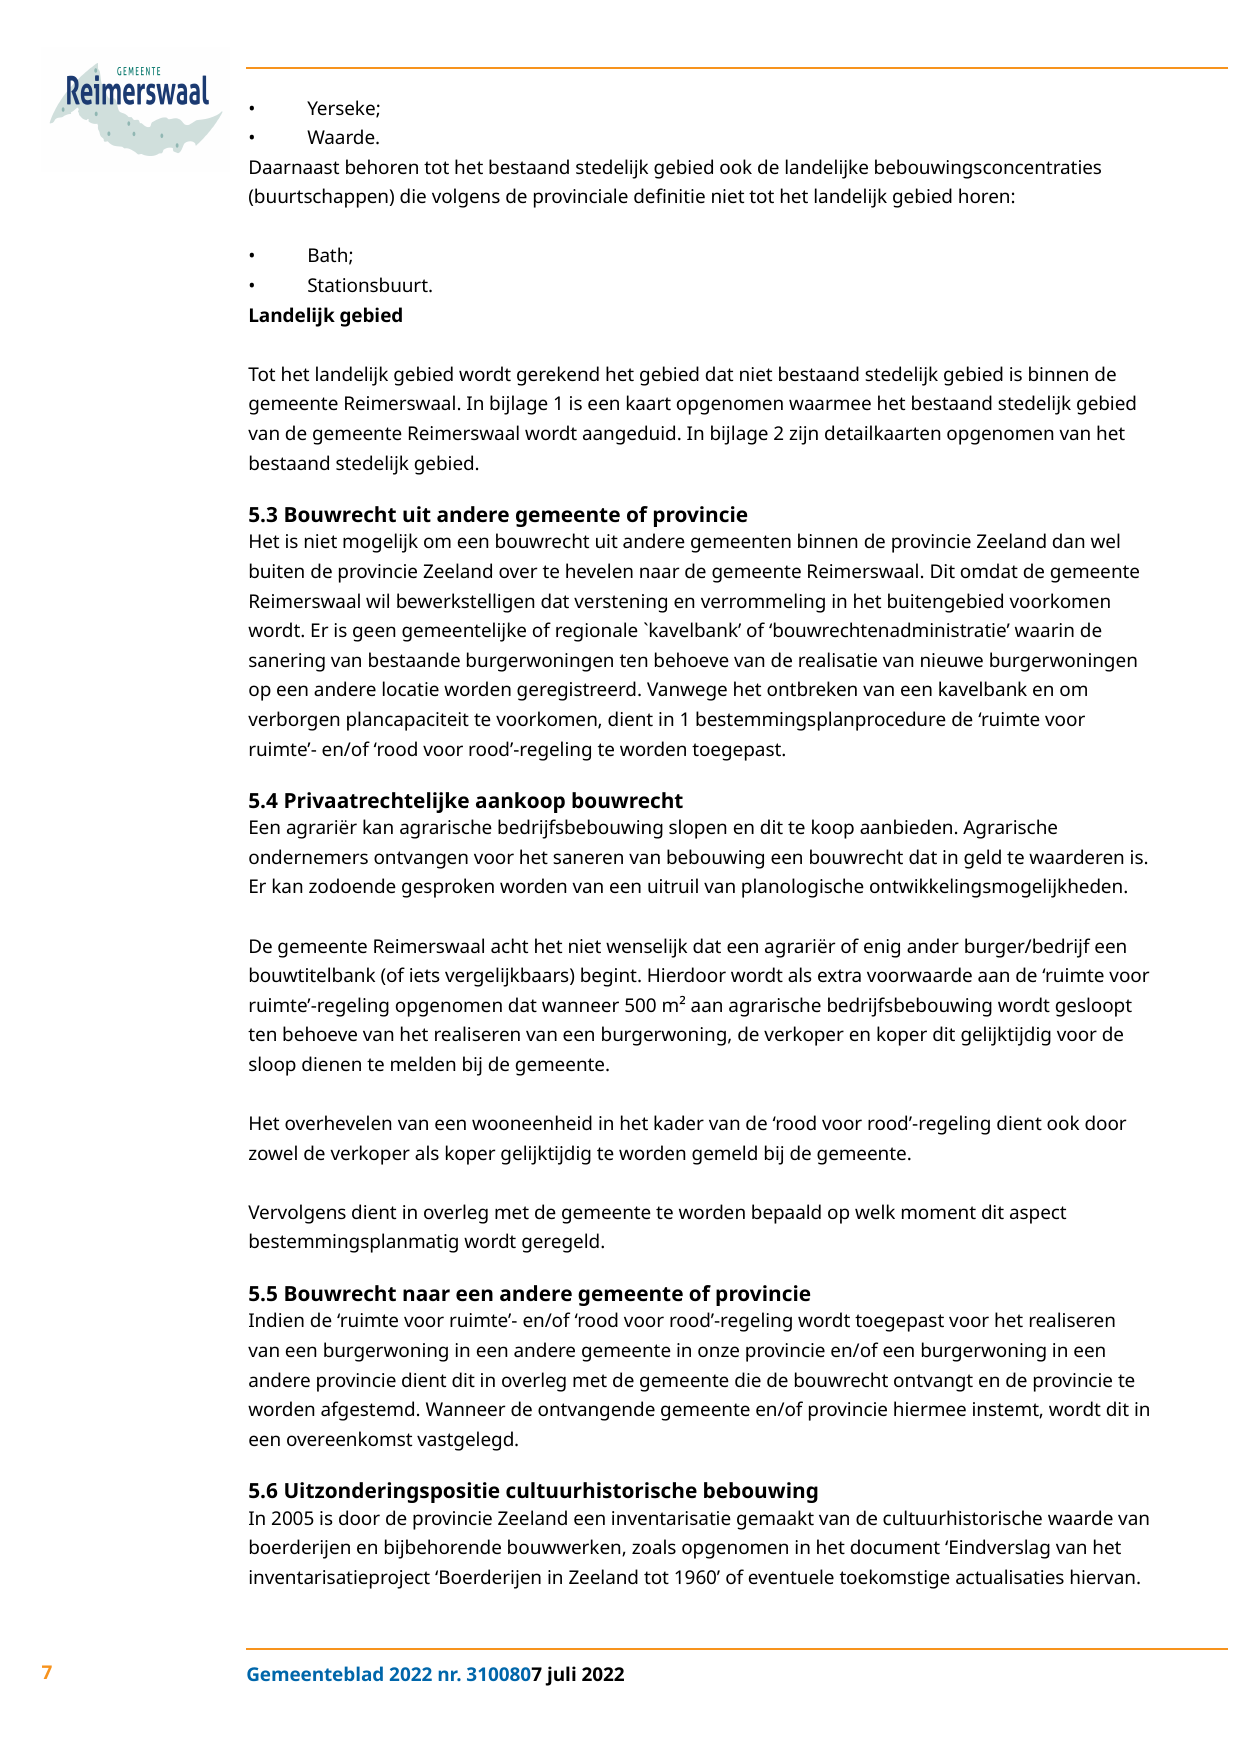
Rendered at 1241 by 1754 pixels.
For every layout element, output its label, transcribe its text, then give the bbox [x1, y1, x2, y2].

text Landelijk gebied [248, 302, 1152, 328]
text Indien de ‘ruimte voor ruimte’- en/of ‘rood voor rood’-regeling wordt toegepast voor het realiseren van een burgerwoning in een andere gemeente in onze provincie en/of een burgerwoning in een andere provincie dient dit in overleg met de gemeente die de bouwrecht ontvangt en de provincie te worden afgestemd. Wanneer de ontvangende gemeente en/of provincie hiermee instemt, wordt dit in een overeenkomst vastgelegd. [248, 1308, 1152, 1452]
text 5.6 Uitzonderingspositie cultuurhistorische bebouwing [248, 1476, 1152, 1505]
text In 2005 is door de provincie Zeeland een inventarisatie gemaakt van de cultuurhistorische waarde van boerderijen en bijbehorende bouwwerken, zoals opgenomen in het document ‘Eindverslag van het inventarisatieproject ‘Boerderijen in Zeeland tot 1960’ of eventuele toekomstige actualisaties hiervan. [248, 1505, 1152, 1590]
text 5.4 Privaatrechtelijke aankoop bouwrecht [248, 786, 1152, 814]
text Vervolgens dient in overleg met de gemeente te worden bepaald op welk moment dit aspect bestemmingsplanmatig wordt geregeld. [248, 1199, 1152, 1254]
list Stationsbuurt. [248, 272, 1152, 298]
picture [41, 47, 231, 172]
text Daarnaast behoren tot het bestaand stedelijk gebied ook de landelijke bebouwingsconcentraties (buurtschappen) die volgens de provinciale definitie niet tot het landelijk gebied horen: [248, 154, 1152, 209]
text 5.3 Bouwrecht uit andere gemeente of provincie [248, 500, 1152, 529]
text Het overhevelen van een wooneenheid in het kader van de ‘rood voor rood’-regeling dient ook door zowel de verkoper als koper gelijktijdig te worden gemeld bij de gemeente. [248, 1110, 1152, 1166]
list Yerseke; [248, 95, 1152, 121]
list Bath; [248, 243, 1152, 268]
text Tot het landelijk gebied wordt gerekend het gebied dat niet bestaand stedelijk gebied is binnen de gemeente Reimerswaal. In bijlage 1 is een kaart opgenomen waarmee het bestaand stedelijk gebied van de gemeente Reimerswaal wordt aangeduid. In bijlage 2 zijn detailkaarten opgenomen van het bestaand stedelijk gebied. [248, 361, 1152, 476]
text 5.5 Bouwrecht naar een andere gemeente of provincie [248, 1279, 1152, 1308]
text Een agrariër kan agrarische bedrijfsbebouwing slopen en dit te koop aanbieden. Agrarische ondernemers ontvangen voor het saneren van bebouwing een bouwrecht dat in geld te waarderen is. Er kan zodoende gesproken worden van een uitruil van planologische ontwikkelingsmogelijkheden. [248, 814, 1152, 899]
list Waarde. [248, 124, 1152, 150]
text Het is niet mogelijk om een bouwrecht uit andere gemeenten binnen de provincie Zeeland dan wel buiten de provincie Zeeland over te hevelen naar de gemeente Reimerswaal. Dit omdat de gemeente Reimerswaal wil bewerkstelligen dat verstening en verrommeling in het buitengebied voorkomen wordt. Er is geen gemeentelijke of regionale `kavelbank’ of ‘bouwrechtenadministratie’ waarin de sanering van bestaande burgerwoningen ten behoeve van de realisatie van nieuwe burgerwoningen op een andere locatie worden geregistreerd. Vanwege het ontbreken van een kavelbank en om verborgen plancapaciteit te voorkomen, dient in 1 bestemmingsplanprocedure de ‘ruimte voor ruimte’- en/of ‘rood voor rood’-regeling te worden toegepast. [248, 529, 1152, 761]
text De gemeente Reimerswaal acht het niet wenselijk dat een agrariër of enig ander burger/bedrijf een bouwtitelbank (of iets vergelijkbaars) begint. Hierdoor wordt als extra voorwaarde aan de ‘ruimte voor ruimte’-regeling opgenomen dat wanneer 500 m² aan agrarische bedrijfsbebouwing wordt gesloopt ten behoeve van het realiseren van een burgerwoning, de verkoper en koper dit gelijktijdig voor de sloop dienen te melden bij de gemeente. [248, 933, 1152, 1077]
